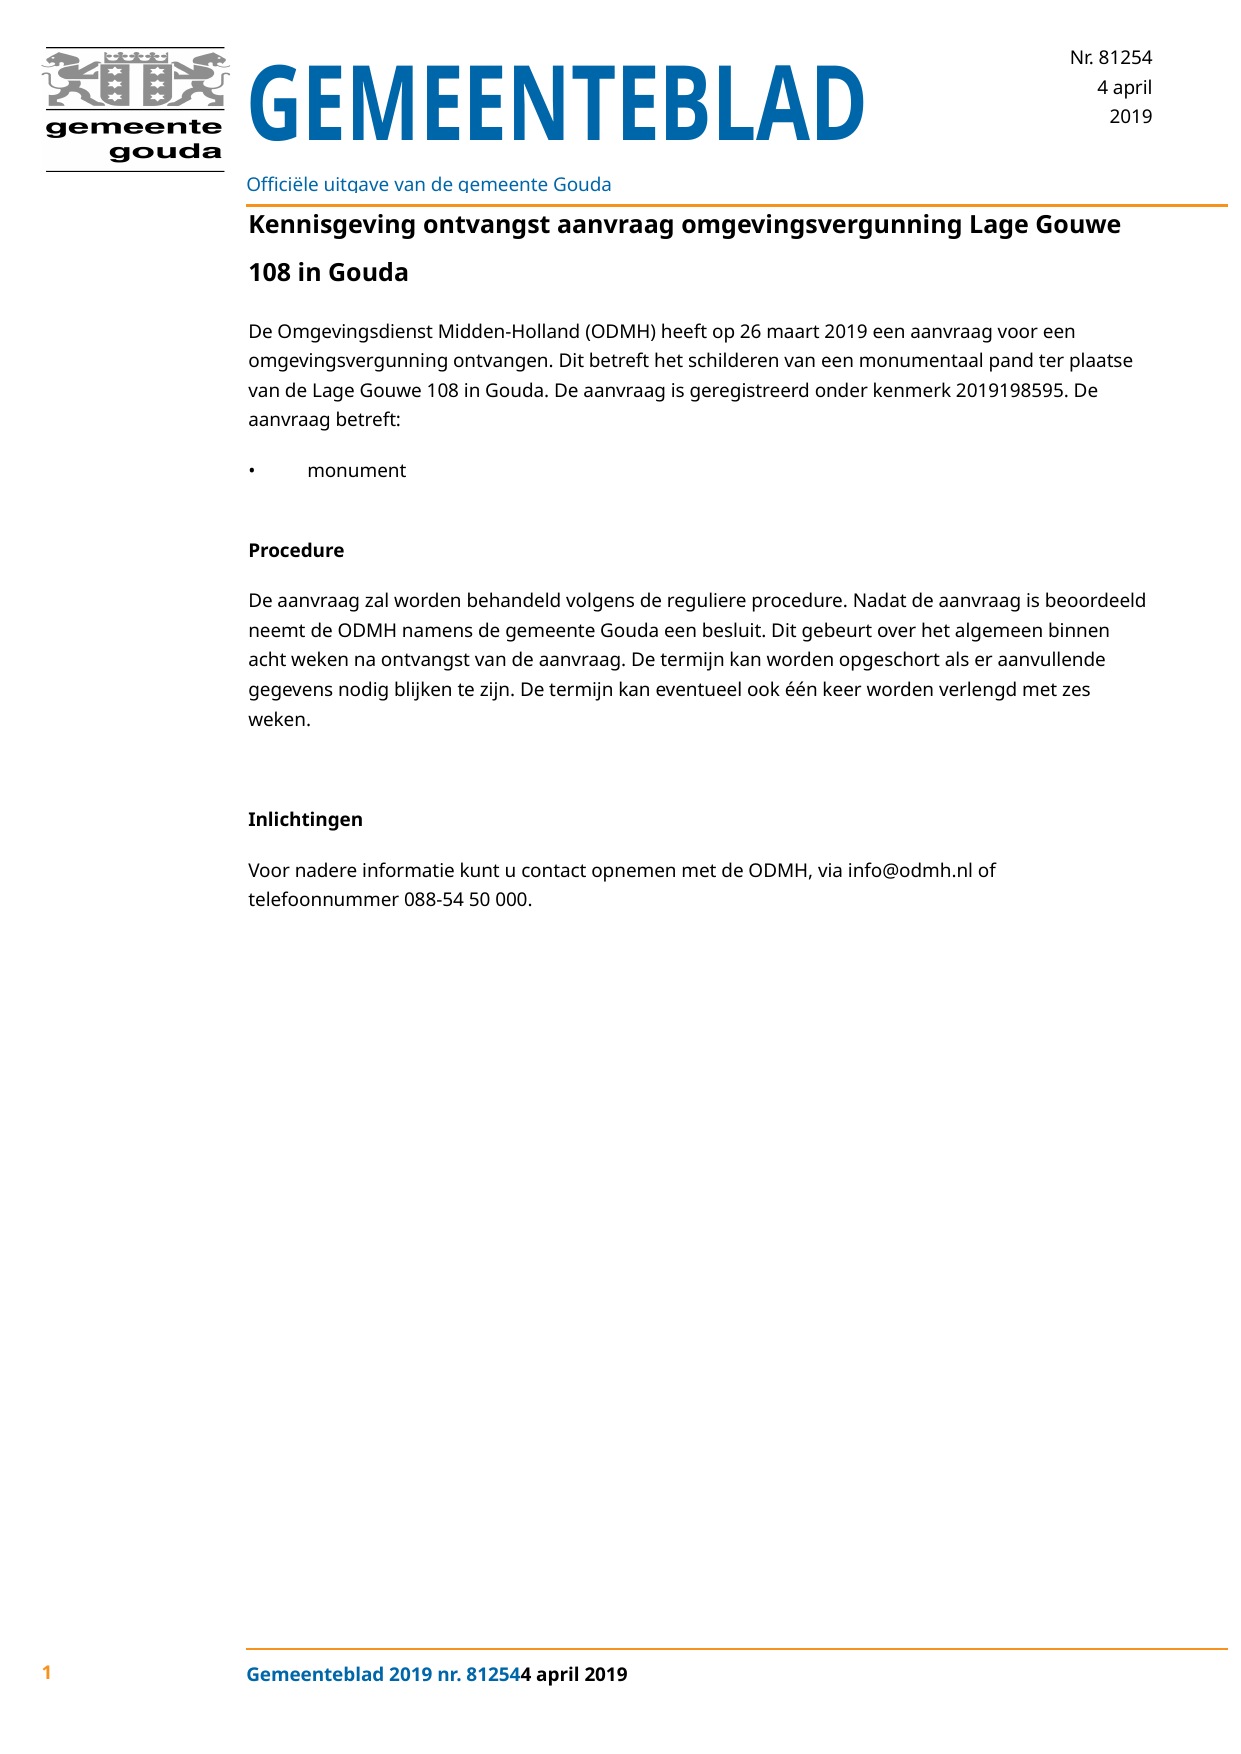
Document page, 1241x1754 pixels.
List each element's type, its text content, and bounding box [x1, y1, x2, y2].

text De aanvraag zal worden behandeld volgens de reguliere procedure. Nadat de aanvraag is beoordeeld neemt de ODMH namens de gemeente Gouda een besluit. Dit gebeurt over het algemeen binnen acht weken na ontvangst van de aanvraag. De termijn kan worden opgeschort als er aanvullende gegevens nodig blijken te zijn. De termijn kan eventueel ook één keer worden verlengd met zes weken. [248, 587, 1152, 732]
text De Omgevingsdienst Midden-Holland (ODMH) heeft op 26 maart 2019 een aanvraag voor een omgevingsvergunning ontvangen. Dit betreft het schilderen van een monumentaal pand ter plaatse van de Lage Gouwe 108 in Gouda. De aanvraag is geregistreerd onder kenmerk 2019198595. De aanvraag betreft: [248, 318, 1152, 432]
list monument [248, 457, 1152, 483]
picture [41, 47, 231, 172]
text Procedure [248, 537, 1152, 563]
text Voor nadere informatie kunt u contact opnemen met de ODMH, via info@odmh.nl of telefoonnummer 088-54 50 000. [248, 857, 1152, 912]
text Kennisgeving ontvangst aanvraag omgevingsvergunning Lage Gouwe 108 in Gouda [248, 207, 1152, 288]
text Inlichtingen [248, 807, 1152, 832]
